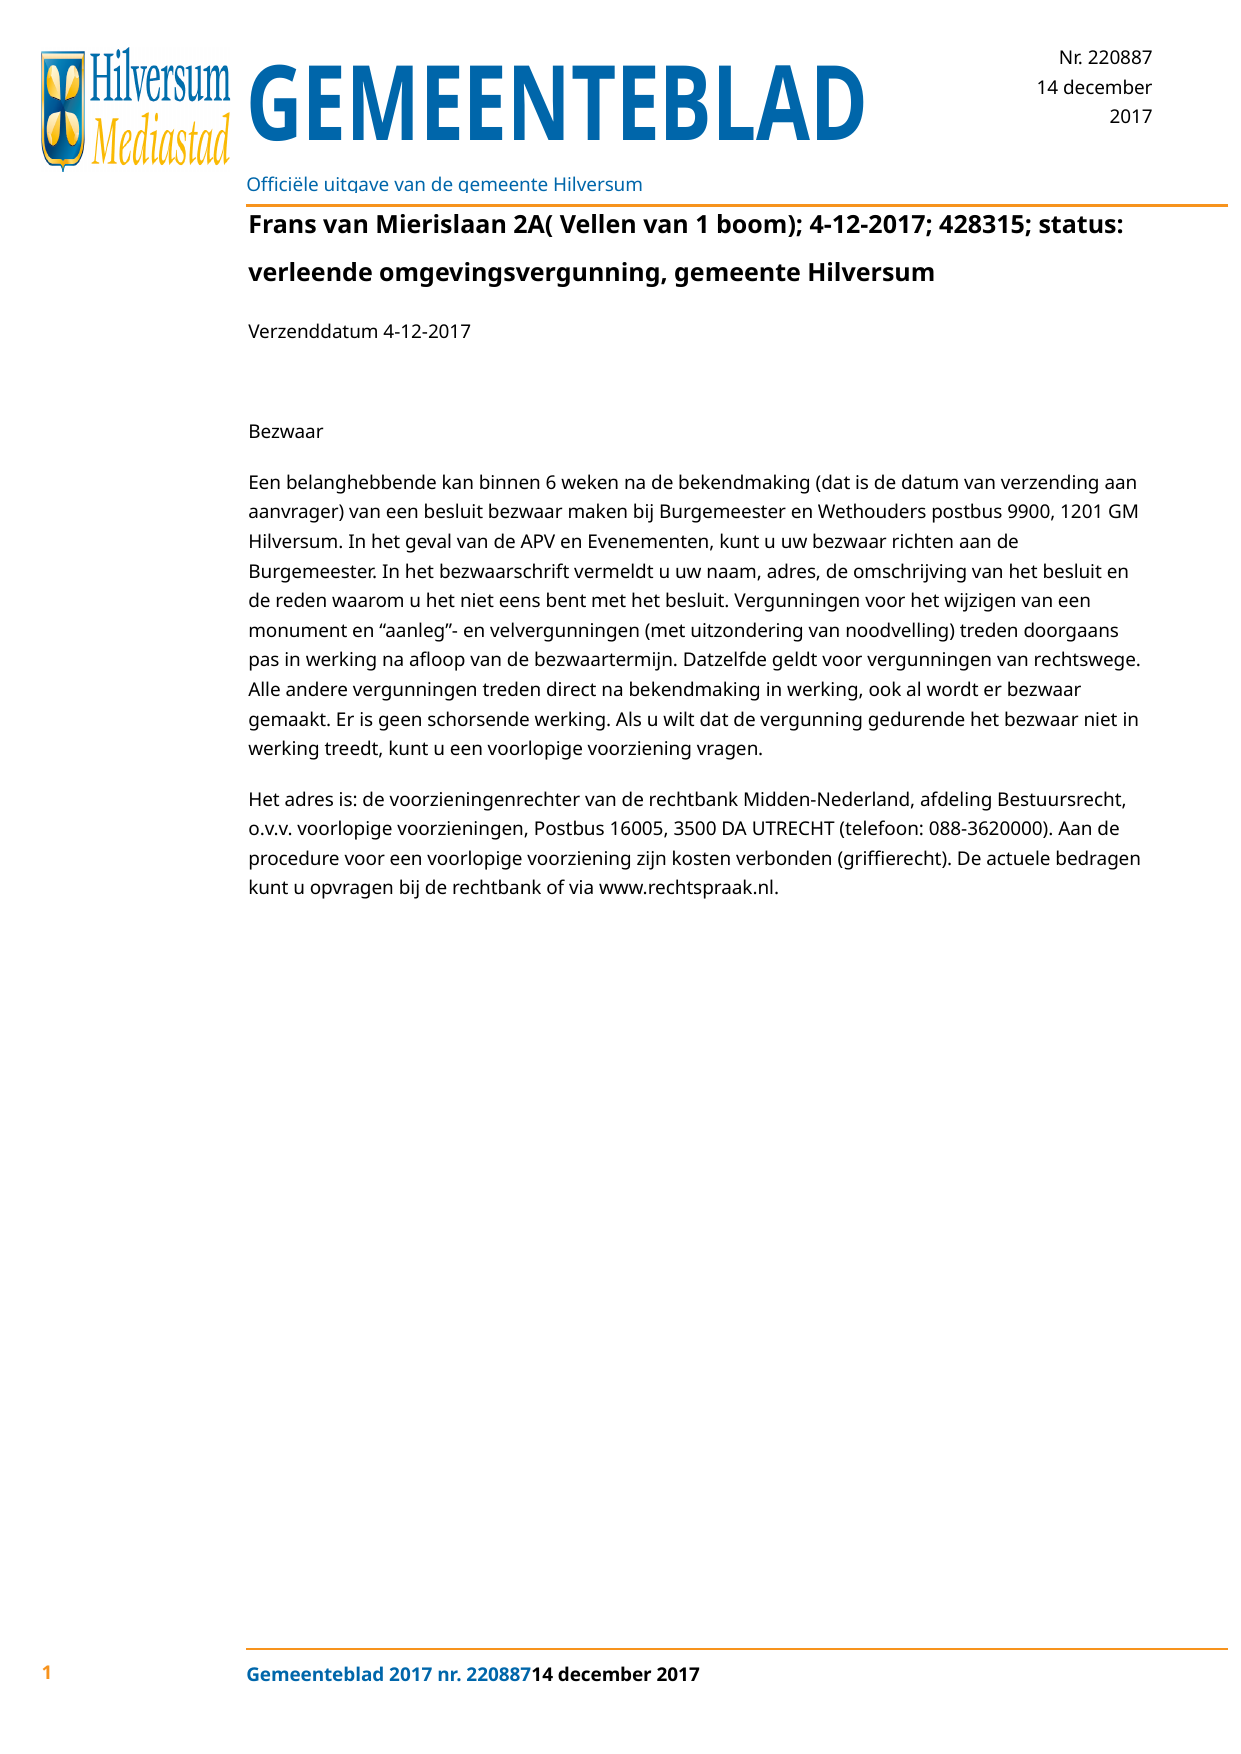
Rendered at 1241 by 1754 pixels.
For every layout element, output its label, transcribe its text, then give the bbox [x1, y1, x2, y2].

text Verzenddatum 4-12-2017 [248, 318, 1152, 344]
picture [41, 47, 231, 172]
text Een belanghebbende kan binnen 6 weken na de bekendmaking (dat is de datum van verzending aan aanvrager) van een besluit bezwaar maken bij Burgemeester en Wethouders postbus 9900, 1201 GM Hilversum. In het geval van de APV en Evenementen, kunt u uw bezwaar richten aan de Burgemeester. In het bezwaarschrift vermeldt u uw naam, adres, de omschrijving van het besluit en de reden waarom u het niet eens bent met het besluit. Vergunningen voor het wijzigen van een monument en “aanleg”- en velvergunningen (met uitzondering van noodvelling) treden doorgaans pas in werking na afloop van de bezwaartermijn. Datzelfde geldt voor vergunningen van rechtswege. Alle andere vergunningen treden direct na bekendmaking in werking, ook al wordt er bezwaar gemaakt. Er is geen schorsende werking. Als u wilt dat de vergunning gedurende het bezwaar niet in werking treedt, kunt u een voorlopige voorziening vragen. [248, 469, 1152, 761]
text Bezwaar [248, 419, 1152, 444]
text Het adres is: de voorzieningenrechter van de rechtbank Midden-Nederland, afdeling Bestuursrecht, o.v.v. voorlopige voorzieningen, Postbus 16005, 3500 DA UTRECHT (telefoon: 088-3620000). Aan de procedure voor een voorlopige voorziening zijn kosten verbonden (griffierecht). De actuele bedragen kunt u opvragen bij de rechtbank of via www.rechtspraak.nl. [248, 786, 1152, 900]
text Frans van Mierislaan 2A( Vellen van 1 boom); 4-12-2017; 428315; status: verleende omgevingsvergunning, gemeente Hilversum [248, 207, 1152, 288]
